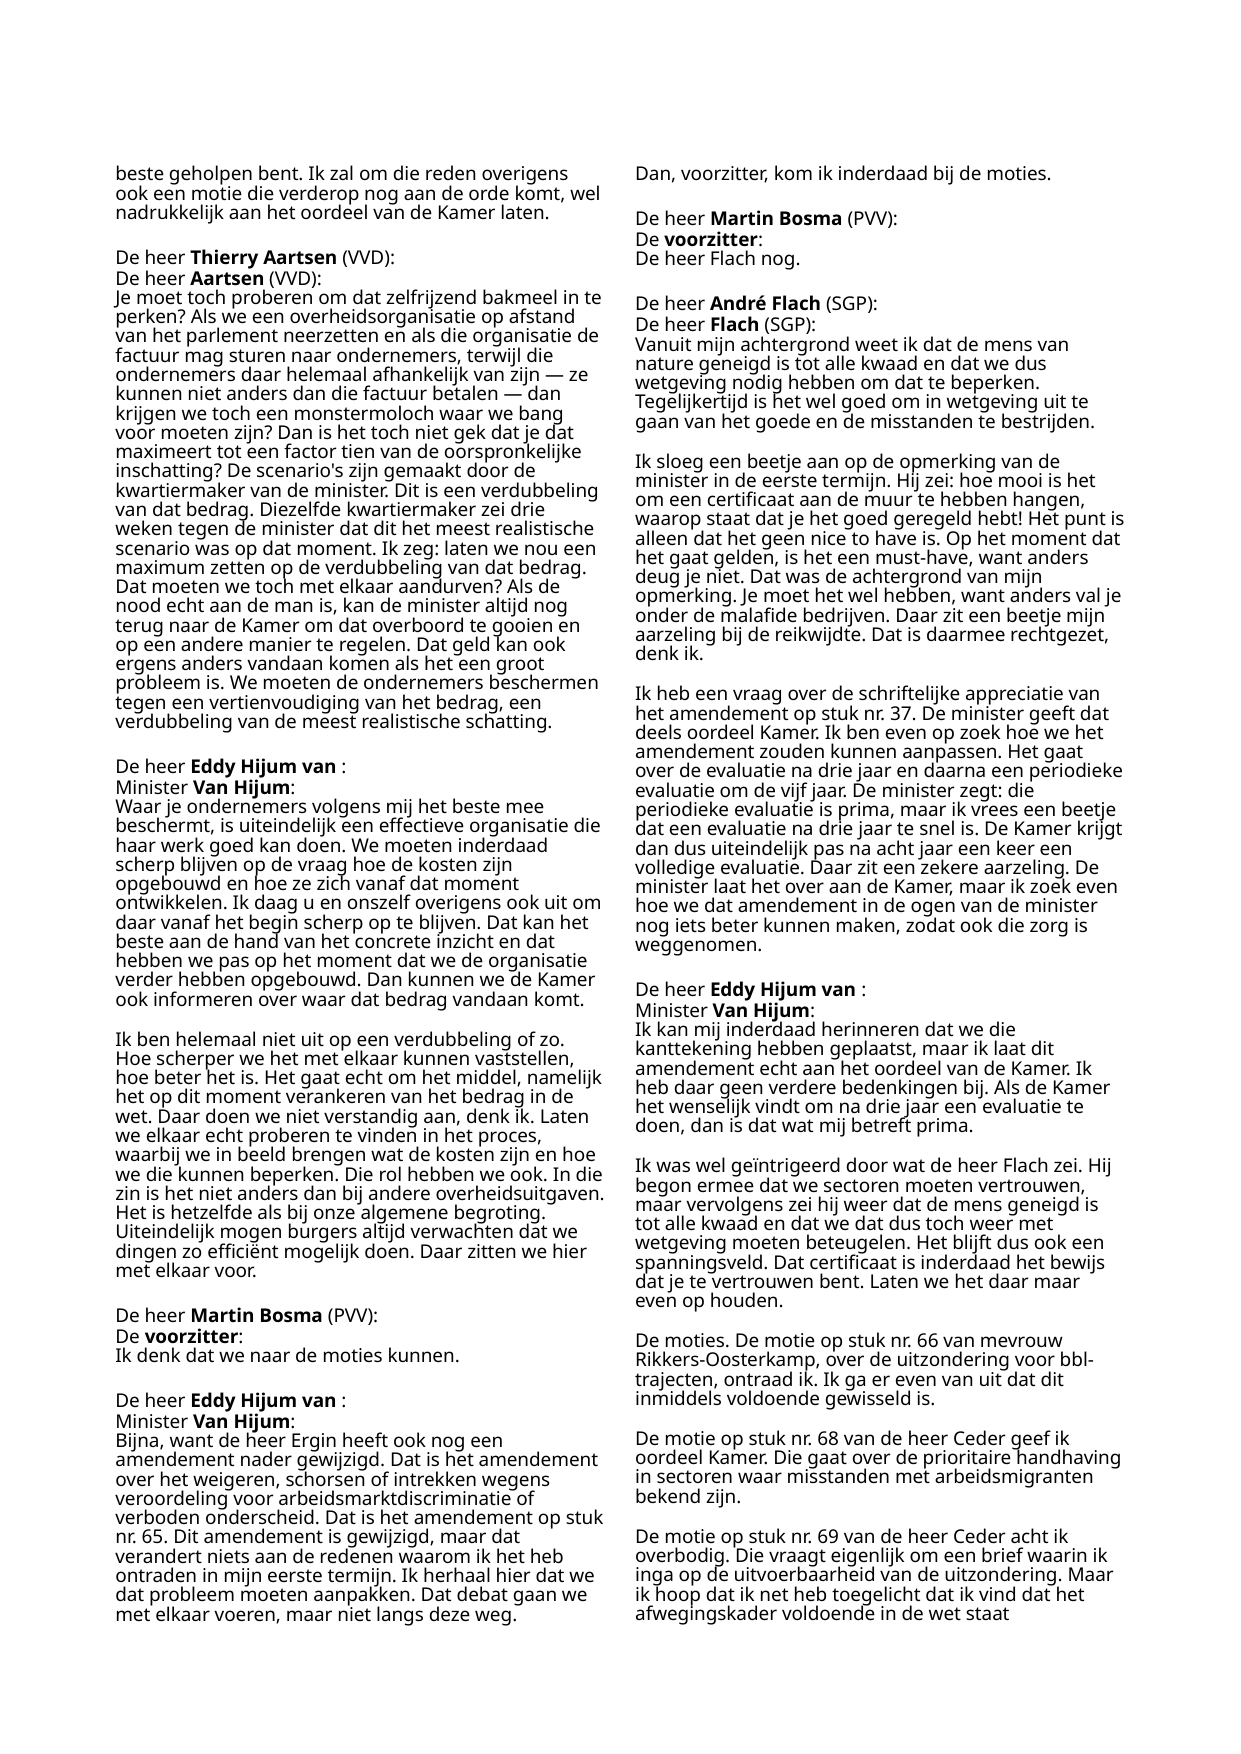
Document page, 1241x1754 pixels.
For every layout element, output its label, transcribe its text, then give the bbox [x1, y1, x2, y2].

text Vanuit mijn achtergrond weet ik dat de mens van nature geneigd is tot alle kwaad en dat we dus wetgeving nodig hebben om dat te beperken. Tegelijkertijd is het wel goed om in wetgeving uit te gaan van het goede en de misstanden te bestrijden. [635, 336, 1125, 432]
text Ik heb een vraag over de schriftelijke appreciatie van het amendement op stuk nr. 37. De minister geeft dat deels oordeel Kamer. Ik ben even op zoek hoe we het amendement zouden kunnen aanpassen. Het gaat over de evaluatie na drie jaar en daarna een periodieke evaluatie om de vijf jaar. De minister zegt: die periodieke evaluatie is prima, maar ik vrees een beetje dat een evaluatie na drie jaar te snel is. De Kamer krijgt dan dus uiteindelijk pas na acht jaar een keer een volledige evaluatie. Daar zit een zekere aarzeling. De minister laat het over aan de Kamer, maar ik zoek even hoe we dat amendement in de ogen van de minister nog iets beter kunnen maken, zodat ook die zorg is weggenomen. [635, 685, 1125, 955]
text Ik denk dat we naar de moties kunnen. [115, 1347, 605, 1366]
text Minister Van Hijum: [115, 779, 605, 798]
text Dan, voorzitter, kom ik inderdaad bij de moties. [635, 165, 1125, 184]
text De heer Flach nog. [635, 250, 1125, 270]
text Je moet toch proberen om dat zelfrijzend bakmeel in te perken? Als we een overheidsorganisatie op afstand van het parlement neerzetten en als die organisatie de factuur mag sturen naar ondernemers, terwijl die ondernemers daar helemaal afhankelijk van zijn — ze kunnen niet anders dan die factuur betalen — dan krijgen we toch een monstermoloch waar we bang voor moeten zijn? Dan is het toch niet gek dat je dat maximeert tot een factor tien van de oorspronkelijke inschatting? De scenario's zijn gemaakt door de kwartiermaker van de minister. Dit is een verdubbeling van dat bedrag. Diezelfde kwartiermaker zei drie weken tegen de minister dat dit het meest realistische scenario was op dat moment. Ik zeg: laten we nou een maximum zetten op de verdubbeling van dat bedrag. Dat moeten we toch met elkaar aandurven? Als de nood echt aan de man is, kan de minister altijd nog terug naar de Kamer om dat overboord te gooien en op een andere manier te regelen. Dat geld kan ook ergens anders vandaan komen als het een groot probleem is. We moeten de ondernemers beschermen tegen een vertienvoudiging van het bedrag, een verdubbeling van de meest realistische schatting. [115, 289, 605, 732]
text De heer Martin Bosma (PVV): [115, 1302, 605, 1328]
text De motie op stuk nr. 69 van de heer Ceder acht ik overbodig. Die vraagt eigenlijk om een brief waarin ik inga op de uitvoerbaarheid van de uitzondering. Maar ik hoop dat ik net heb toegelicht dat ik vind dat het afwegingskader voldoende in de wet staat [635, 1528, 1125, 1624]
text De voorzitter: [635, 231, 1125, 250]
text De voorzitter: [115, 1328, 605, 1347]
text Ik sloeg een beetje aan op de opmerking van de minister in de eerste termijn. Hij zei: hoe mooi is het om een certificaat aan de muur te hebben hangen, waarop staat dat je het goed geregeld hebt! Het punt is alleen dat het geen nice to have is. Op het moment dat het gaat gelden, is het een must-have, want anders deug je niet. Dat was de achtergrond van mijn opmerking. Je moet het wel hebben, want anders val je onder de malafide bedrijven. Daar zit een beetje mijn aarzeling bij de reikwijdte. Dat is daarmee rechtgezet, denk ik. [635, 453, 1125, 664]
text De motie op stuk nr. 68 van de heer Ceder geef ik oordeel Kamer. Die gaat over de prioritaire handhaving in sectoren waar misstanden met arbeidsmigranten bekend zijn. [635, 1430, 1125, 1507]
text De heer Martin Bosma (PVV): [635, 205, 1125, 231]
text De heer Flach (SGP): [635, 316, 1125, 336]
text beste geholpen bent. Ik zal om die reden overigens ook een motie die verderop nog aan de orde komt, wel nadrukkelijk aan het oordeel van de Kamer laten. [115, 165, 605, 223]
text De heer André Flach (SGP): [635, 291, 1125, 316]
text De heer Eddy Hijum van : [635, 976, 1125, 1002]
text De heer Eddy Hijum van : [115, 753, 605, 779]
text Ik was wel geïntrigeerd door wat de heer Flach zei. Hij begon ermee dat we sectoren moeten vertrouwen, maar vervolgens zei hij weer dat de mens geneigd is tot alle kwaad en dat we dat dus toch weer met wetgeving moeten beteugelen. Het blijft dus ook een spanningsveld. Dat certificaat is inderdaad het bewijs dat je te vertrouwen bent. Laten we het daar maar even op houden. [635, 1157, 1125, 1311]
text Bijna, want de heer Ergin heeft ook nog een amendement nader gewijzigd. Dat is het amendement over het weigeren, schorsen of intrekken wegens veroordeling voor arbeidsmarktdiscriminatie of verboden onderscheid. Dat is het amendement op stuk nr. 65. Dit amendement is gewijzigd, maar dat verandert niets aan de redenen waarom ik het heb ontraden in mijn eerste termijn. Ik herhaal hier dat we dat probleem moeten aanpakken. Dat debat gaan we met elkaar voeren, maar niet langs deze weg. [115, 1432, 605, 1625]
text Ik kan mij inderdaad herinneren dat we die kanttekening hebben geplaatst, maar ik laat dit amendement echt aan het oordeel van de Kamer. Ik heb daar geen verdere bedenkingen bij. Als de Kamer het wenselijk vindt om na drie jaar een evaluatie te doen, dan is dat wat mij betreft prima. [635, 1021, 1125, 1137]
text De heer Thierry Aartsen (VVD): [115, 244, 605, 270]
text Ik ben helemaal niet uit op een verdubbeling of zo. Hoe scherper we het met elkaar kunnen vaststellen, hoe beter het is. Het gaat echt om het middel, namelijk het op dit moment verankeren van het bedrag in de wet. Daar doen we niet verstandig aan, denk ik. Laten we elkaar echt proberen te vinden in het proces, waarbij we in beeld brengen wat de kosten zijn en hoe we die kunnen beperken. Die rol hebben we ook. In die zin is het niet anders dan bij andere overheidsuitgaven. Het is hetzelfde als bij onze algemene begroting. Uiteindelijk mogen burgers altijd verwachten dat we dingen zo efficiënt mogelijk doen. Daar zitten we hier met elkaar voor. [115, 1031, 605, 1281]
text Minister Van Hijum: [635, 1002, 1125, 1021]
text Minister Van Hijum: [115, 1413, 605, 1432]
text De heer Aartsen (VVD): [115, 270, 605, 289]
text Waar je ondernemers volgens mij het beste mee beschermt, is uiteindelijk een effectieve organisatie die haar werk goed kan doen. We moeten inderdaad scherp blijven op de vraag hoe de kosten zijn opgebouwd en hoe ze zich vanaf dat moment ontwikkelen. Ik daag u en onszelf overigens ook uit om daar vanaf het begin scherp op te blijven. Dat kan het beste aan de hand van het concrete inzicht en dat hebben we pas op het moment dat we de organisatie verder hebben opgebouwd. Dan kunnen we de Kamer ook informeren over waar dat bedrag vandaan komt. [115, 798, 605, 1010]
text De heer Eddy Hijum van : [115, 1387, 605, 1413]
text De moties. De motie op stuk nr. 66 van mevrouw Rikkers-Oosterkamp, over de uitzondering voor bbl-trajecten, ontraad ik. Ik ga er even van uit dat dit inmiddels voldoende gewisseld is. [635, 1332, 1125, 1409]
